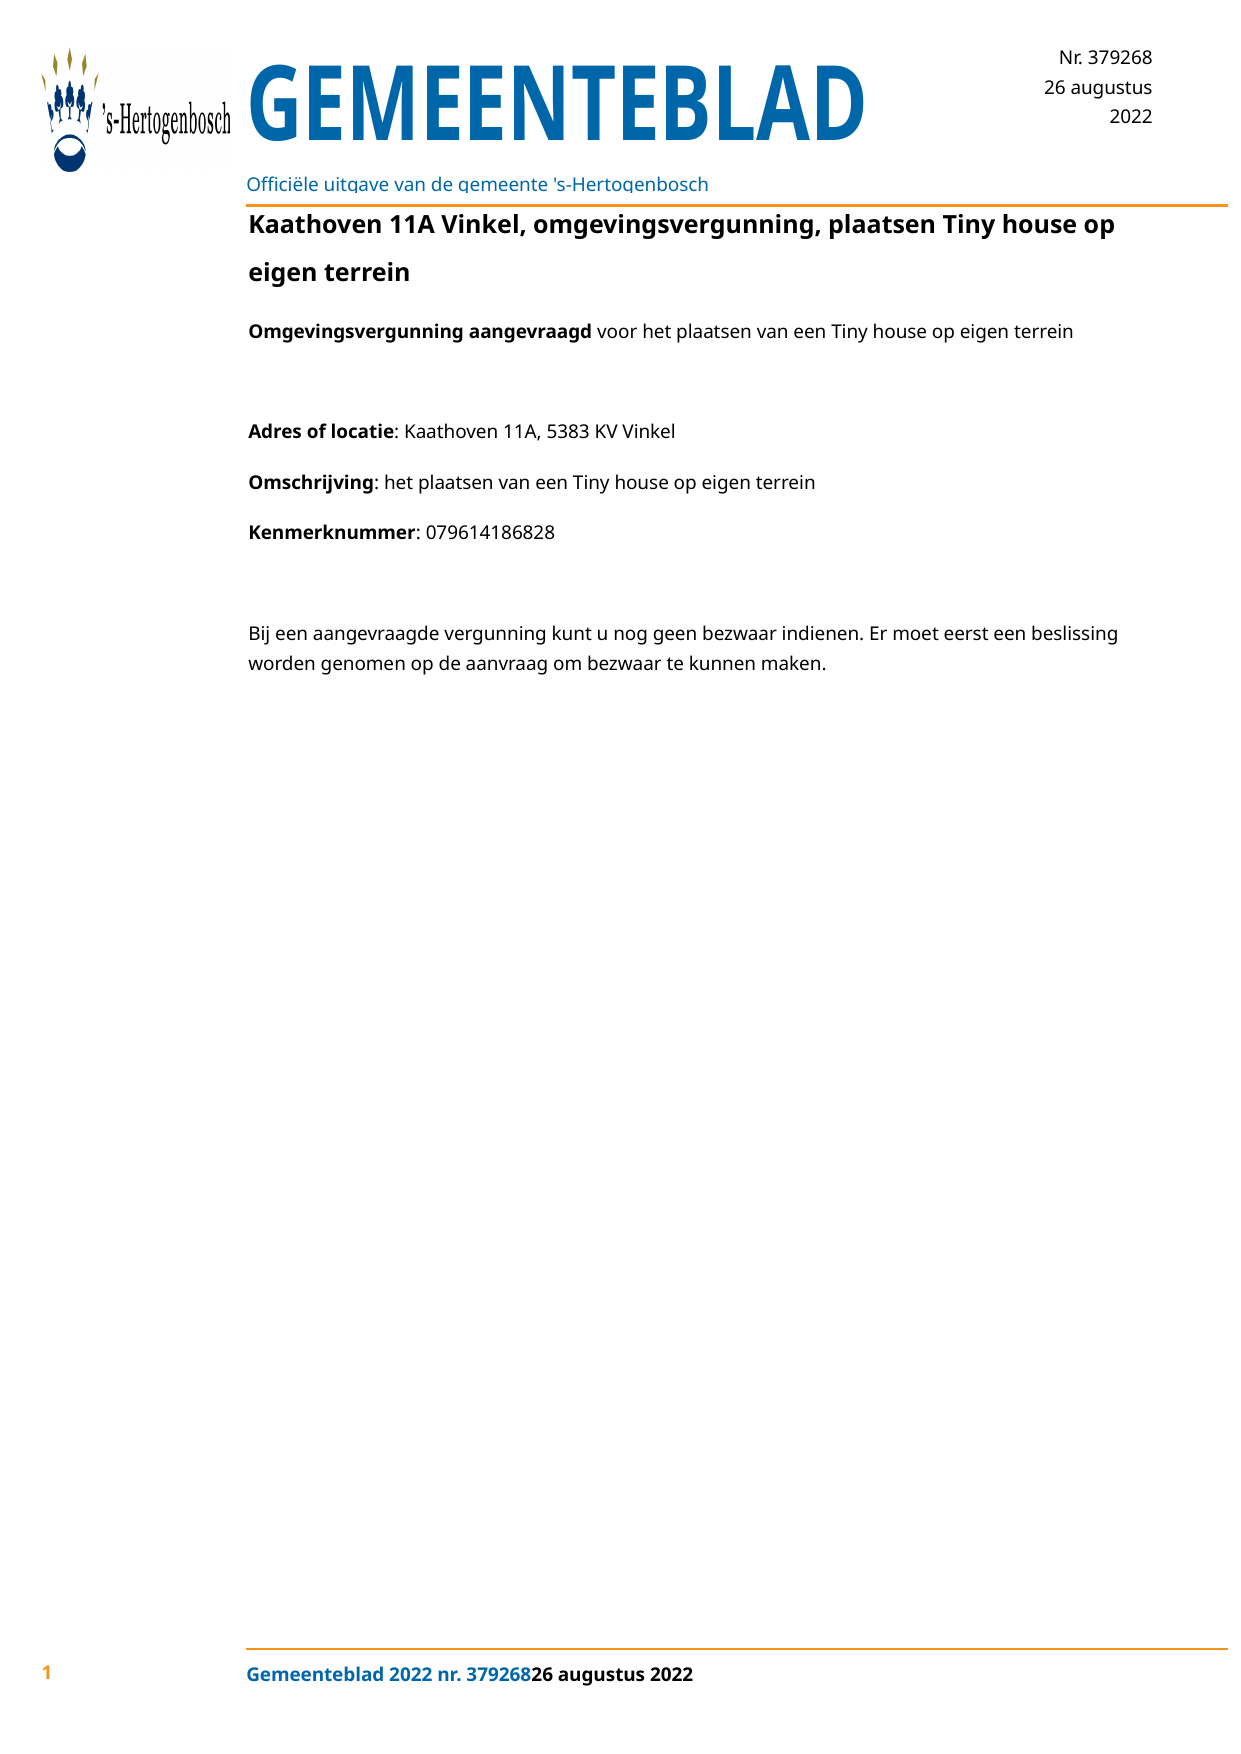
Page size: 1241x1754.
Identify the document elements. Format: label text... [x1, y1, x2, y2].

text Kaathoven 11A Vinkel, omgevingsvergunning, plaatsen Tiny house op eigen terrein [248, 207, 1152, 288]
text Kenmerknummer: 079614186828 [248, 519, 1152, 545]
text Adres of locatie: Kaathoven 11A, 5383 KV Vinkel [248, 419, 1152, 444]
picture [41, 47, 231, 172]
text Omschrijving: het plaatsen van een Tiny house op eigen terrein [248, 469, 1152, 495]
text Bij een aangevraagde vergunning kunt u nog geen bezwaar indienen. Er moet eerst een beslissing worden genomen op de aanvraag om bezwaar te kunnen maken. [248, 620, 1152, 676]
text Omgevingsvergunning aangevraagd voor het plaatsen van een Tiny house op eigen terrein [248, 318, 1152, 344]
